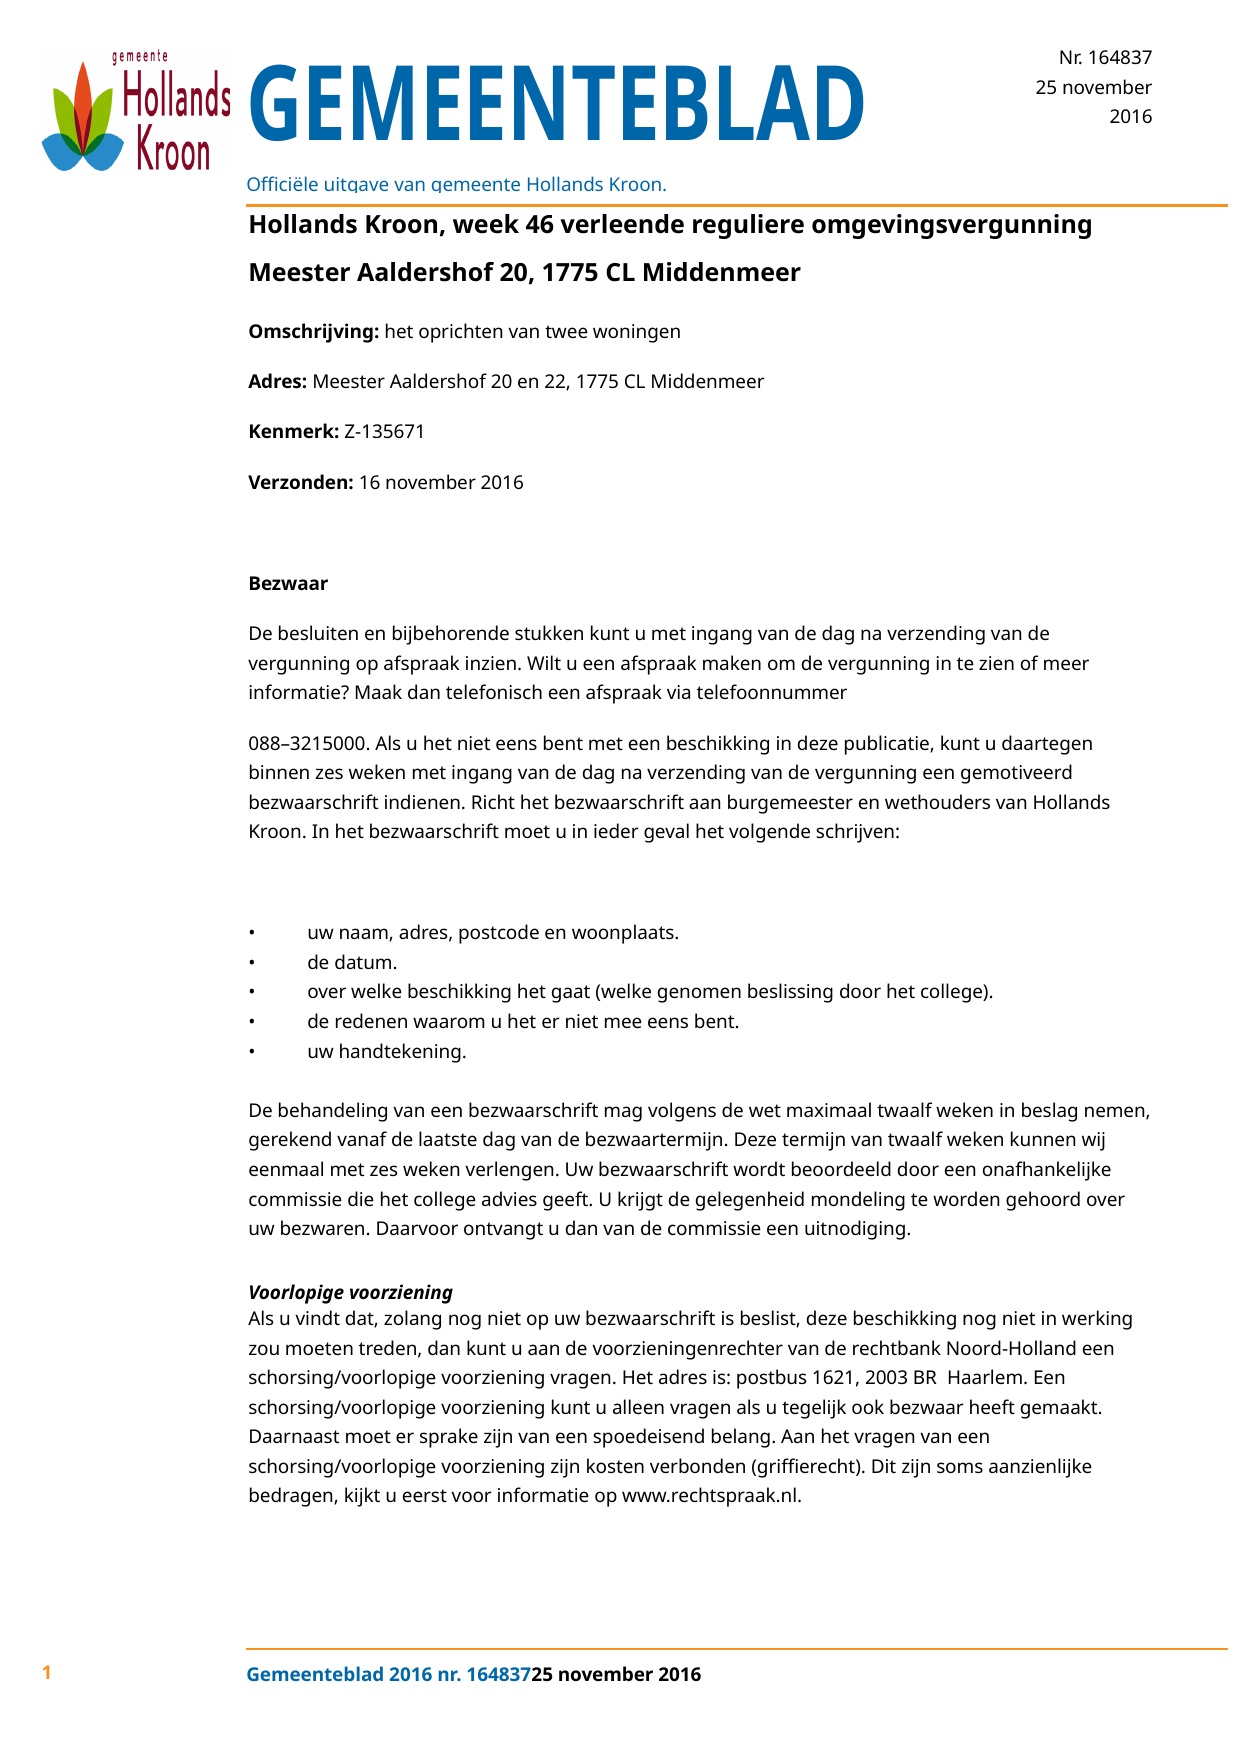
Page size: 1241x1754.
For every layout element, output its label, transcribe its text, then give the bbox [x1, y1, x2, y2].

text Als u vindt dat, zolang nog niet op uw bezwaarschrift is beslist, deze beschikking nog niet in werking zou moeten treden, dan kunt u aan de voorzieningenrechter van de rechtbank Noord-Holland een schorsing/voorlopige voorziening vragen. Het adres is: postbus 1621, 2003 BR Haarlem. Een schorsing/voorlopige voorziening kunt u alleen vragen als u tegelijk ook bezwaar heeft gemaakt. Daarnaast moet er sprake zijn van een spoedeisend belang. Aan het vragen van een schorsing/voorlopige voorziening zijn kosten verbonden (griffierecht). Dit zijn soms aanzienlijke bedragen, kijkt u eerst voor informatie op www.rechtspraak.nl. [248, 1305, 1152, 1508]
text Omschrijving: het oprichten van twee woningen [248, 318, 1152, 344]
text Verzonden: 16 november 2016 [248, 469, 1152, 495]
text De besluiten en bijbehorende stukken kunt u met ingang van de dag na verzending van de vergunning op afspraak inzien. Wilt u een afspraak maken om de vergunning in te zien of meer informatie? Maak dan telefonisch een afspraak via telefoonnummer [248, 620, 1152, 705]
text Hollands Kroon, week 46 verleende reguliere omgevingsvergunning Meester Aaldershof 20, 1775 CL Middenmeer [248, 207, 1152, 288]
list uw naam, adres, postcode en woonplaats. [248, 919, 1152, 945]
text Voorlopige voorziening [248, 1279, 1152, 1305]
text Adres: Meester Aaldershof 20 en 22, 1775 CL Middenmeer [248, 368, 1152, 394]
text 088–3215000. Als u het niet eens bent met een beschikking in deze publicatie, kunt u daartegen binnen zes weken met ingang van de dag na verzending van de vergunning een gemotiveerd bezwaarschrift indienen. Richt het bezwaarschrift aan burgemeester en wethouders van Hollands Kroon. In het bezwaarschrift moet u in ieder geval het volgende schrijven: [248, 730, 1152, 844]
text De behandeling van een bezwaarschrift mag volgens de wet maximaal twaalf weken in beslag nemen, gerekend vanaf de laatste dag van de bezwaartermijn. Deze termijn van twaalf weken kunnen wij eenmaal met zes weken verlengen. Uw bezwaarschrift wordt beoordeeld door een onafhankelijke commissie die het college advies geeft. U krijgt de gelegenheid mondeling te worden gehoord over uw bezwaren. Daarvoor ontvangt u dan van de commissie een uitnodiging. [248, 1097, 1152, 1241]
list over welke beschikking het gaat (welke genomen beslissing door het college). [248, 979, 1152, 1004]
text Kenmerk: Z-135671 [248, 419, 1152, 444]
list de datum. [248, 949, 1152, 975]
list uw handtekening. [248, 1038, 1152, 1064]
picture [41, 47, 231, 172]
list de redenen waarom u het er niet mee eens bent. [248, 1008, 1152, 1034]
text Bezwaar [248, 570, 1152, 596]
